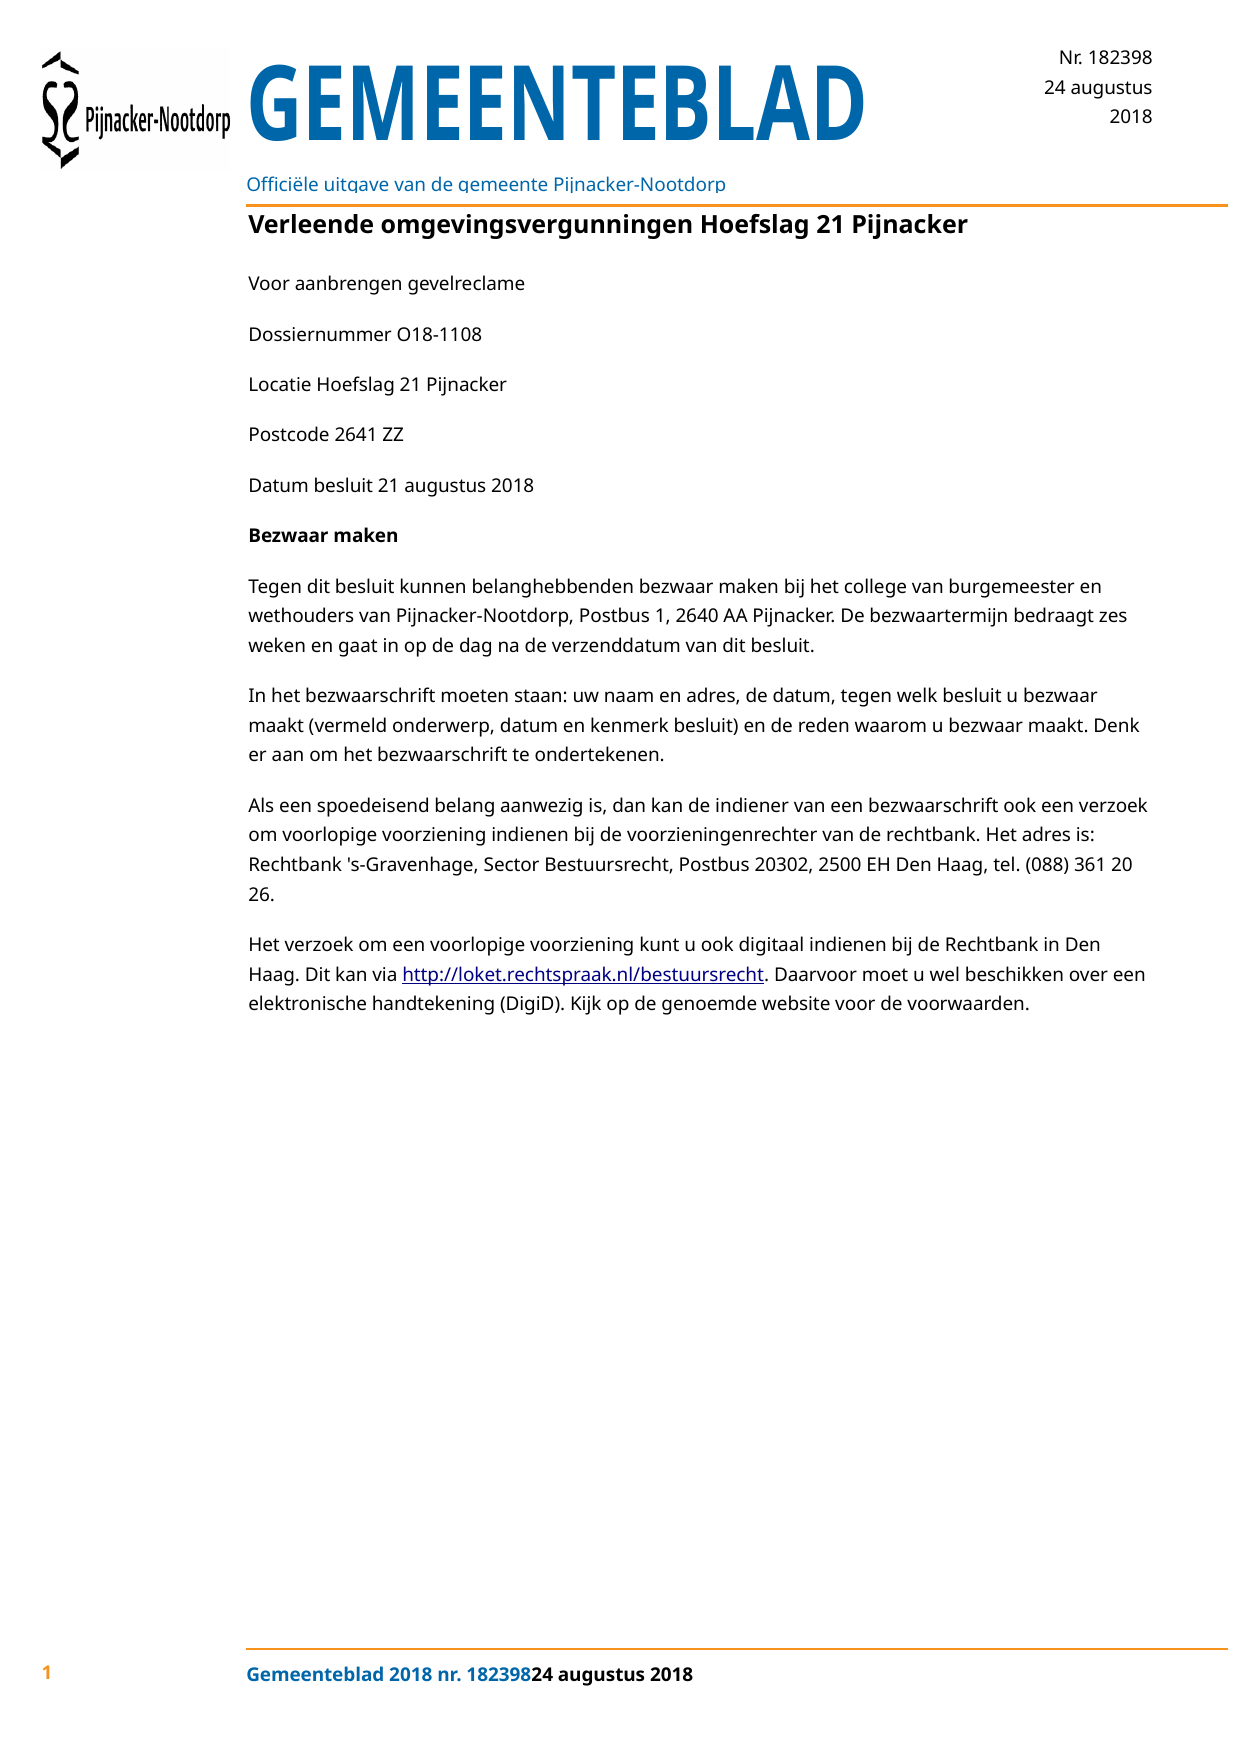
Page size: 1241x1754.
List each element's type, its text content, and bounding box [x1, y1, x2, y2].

picture [41, 47, 231, 172]
text Datum besluit 21 augustus 2018 [248, 472, 1152, 498]
text Locatie Hoefslag 21 Pijnacker [248, 371, 1152, 397]
text In het bezwaarschrift moeten staan: uw naam en adres, de datum, tegen welk besluit u bezwaar maakt (vermeld onderwerp, datum en kenmerk besluit) en de reden waarom u bezwaar maakt. Denk er aan om het bezwaarschrift te ondertekenen. [248, 682, 1152, 767]
text Tegen dit besluit kunnen belanghebbenden bezwaar maken bij het college van burgemeester en wethouders van Pijnacker-Nootdorp, Postbus 1, 2640 AA Pijnacker. De bezwaartermijn bedraagt zes weken en gaat in op de dag na de verzenddatum van dit besluit. [248, 573, 1152, 658]
text Postcode 2641 ZZ [248, 422, 1152, 447]
text Het verzoek om een voorlopige voorziening kunt u ook digitaal indienen bij de Rechtbank in Den Haag. Dit kan via http://loket.rechtspraak.nl/bestuursrecht. Daarvoor moet u wel beschikken over een elektronische handtekening (DigiD). Kijk op de genoemde website voor de voorwaarden. [248, 931, 1152, 1016]
text Voor aanbrengen gevelreclame [248, 270, 1152, 296]
text Bezwaar maken [248, 522, 1152, 548]
text Verleende omgevingsvergunningen Hoefslag 21 Pijnacker [248, 207, 1152, 241]
text Als een spoedeisend belang aanwezig is, dan kan de indiener van een bezwaarschrift ook een verzoek om voorlopige voorziening indienen bij de voorzieningenrechter van de rechtbank. Het adres is: Rechtbank 's-Gravenhage, Sector Bestuursrecht, Postbus 20302, 2500 EH Den Haag, tel. (088) 361 20 26. [248, 792, 1152, 906]
text Dossiernummer O18-1108 [248, 321, 1152, 346]
